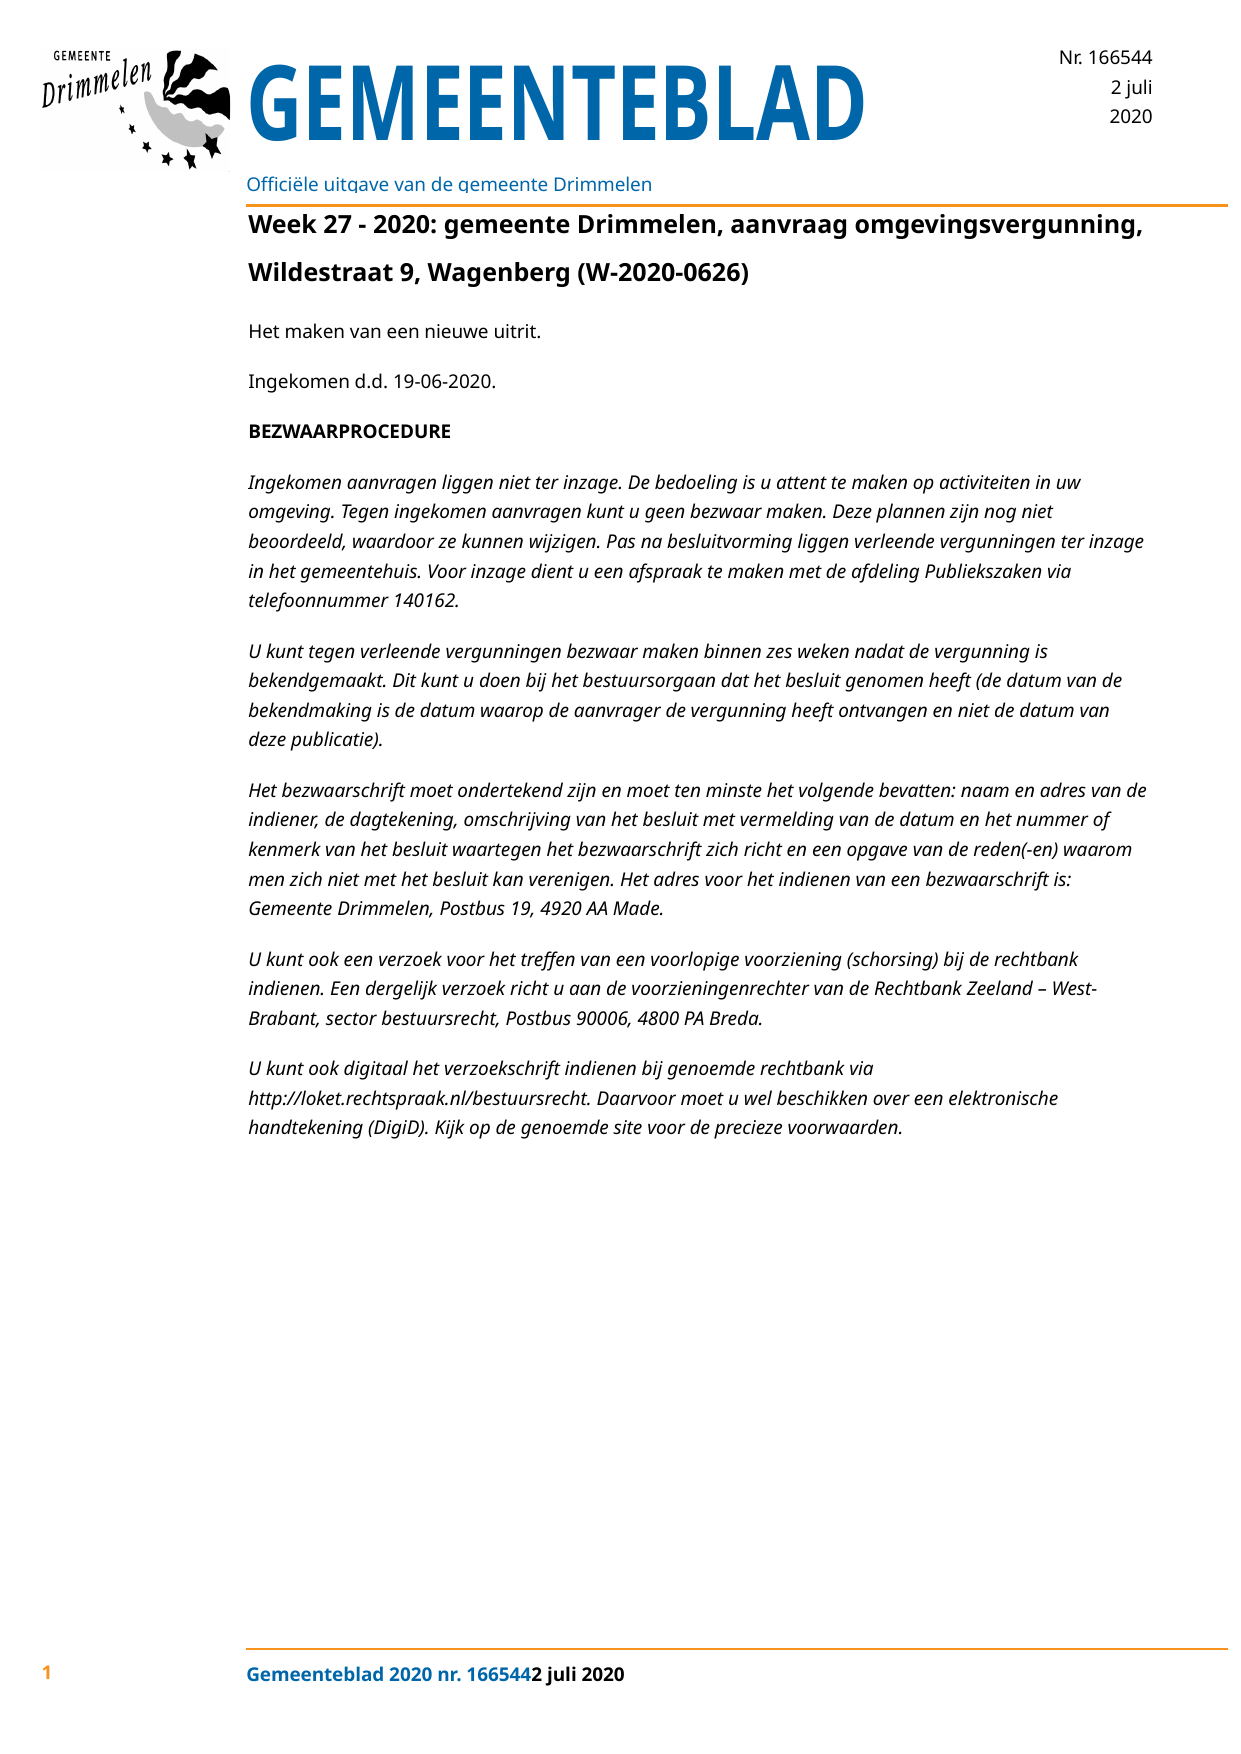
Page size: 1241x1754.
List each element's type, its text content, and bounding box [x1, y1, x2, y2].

text BEZWAARPROCEDURE [248, 419, 1152, 444]
text Ingekomen d.d. 19-06-2020. [248, 368, 1152, 394]
picture [41, 47, 231, 172]
text Het maken van een nieuwe uitrit. [248, 318, 1152, 344]
text Week 27 - 2020: gemeente Drimmelen, aanvraag omgevingsvergunning, Wildestraat 9, Wagenberg (W-2020-0626) [248, 207, 1152, 288]
text U kunt ook een verzoek voor het treffen van een voorlopige voorziening (schorsing) bij de rechtbank indienen. Een dergelijk verzoek richt u aan de voorzieningenrechter van de Rechtbank Zeeland – West-Brabant, sector bestuursrecht, Postbus 90006, 4800 PA Breda. [248, 946, 1152, 1031]
text U kunt ook digitaal het verzoekschrift indienen bij genoemde rechtbank via http://loket.rechtspraak.nl/bestuursrecht. Daarvoor moet u wel beschikken over een elektronische handtekening (DigiD). Kijk op de genoemde site voor de precieze voorwaarden. [248, 1055, 1152, 1140]
text Het bezwaarschrift moet ondertekend zijn en moet ten minste het volgende bevatten: naam en adres van de indiener, de dagtekening, omschrijving van het besluit met vermelding van de datum en het nummer of kenmerk van het besluit waartegen het bezwaarschrift zich richt en een opgave van de reden(-en) waarom men zich niet met het besluit kan verenigen. Het adres voor het indienen van een bezwaarschrift is: Gemeente Drimmelen, Postbus 19, 4920 AA Made. [248, 777, 1152, 921]
text U kunt tegen verleende vergunningen bezwaar maken binnen zes weken nadat de vergunning is bekendgemaakt. Dit kunt u doen bij het bestuursorgaan dat het besluit genomen heeft (de datum van de bekendmaking is de datum waarop de aanvrager de vergunning heeft ontvangen en niet de datum van deze publicatie). [248, 638, 1152, 752]
text Ingekomen aanvragen liggen niet ter inzage. De bedoeling is u attent te maken op activiteiten in uw omgeving. Tegen ingekomen aanvragen kunt u geen bezwaar maken. Deze plannen zijn nog niet beoordeeld, waardoor ze kunnen wijzigen. Pas na besluitvorming liggen verleende vergunningen ter inzage in het gemeentehuis. Voor inzage dient u een afspraak te maken met de afdeling Publiekszaken via telefoonnummer 140162. [248, 469, 1152, 613]
